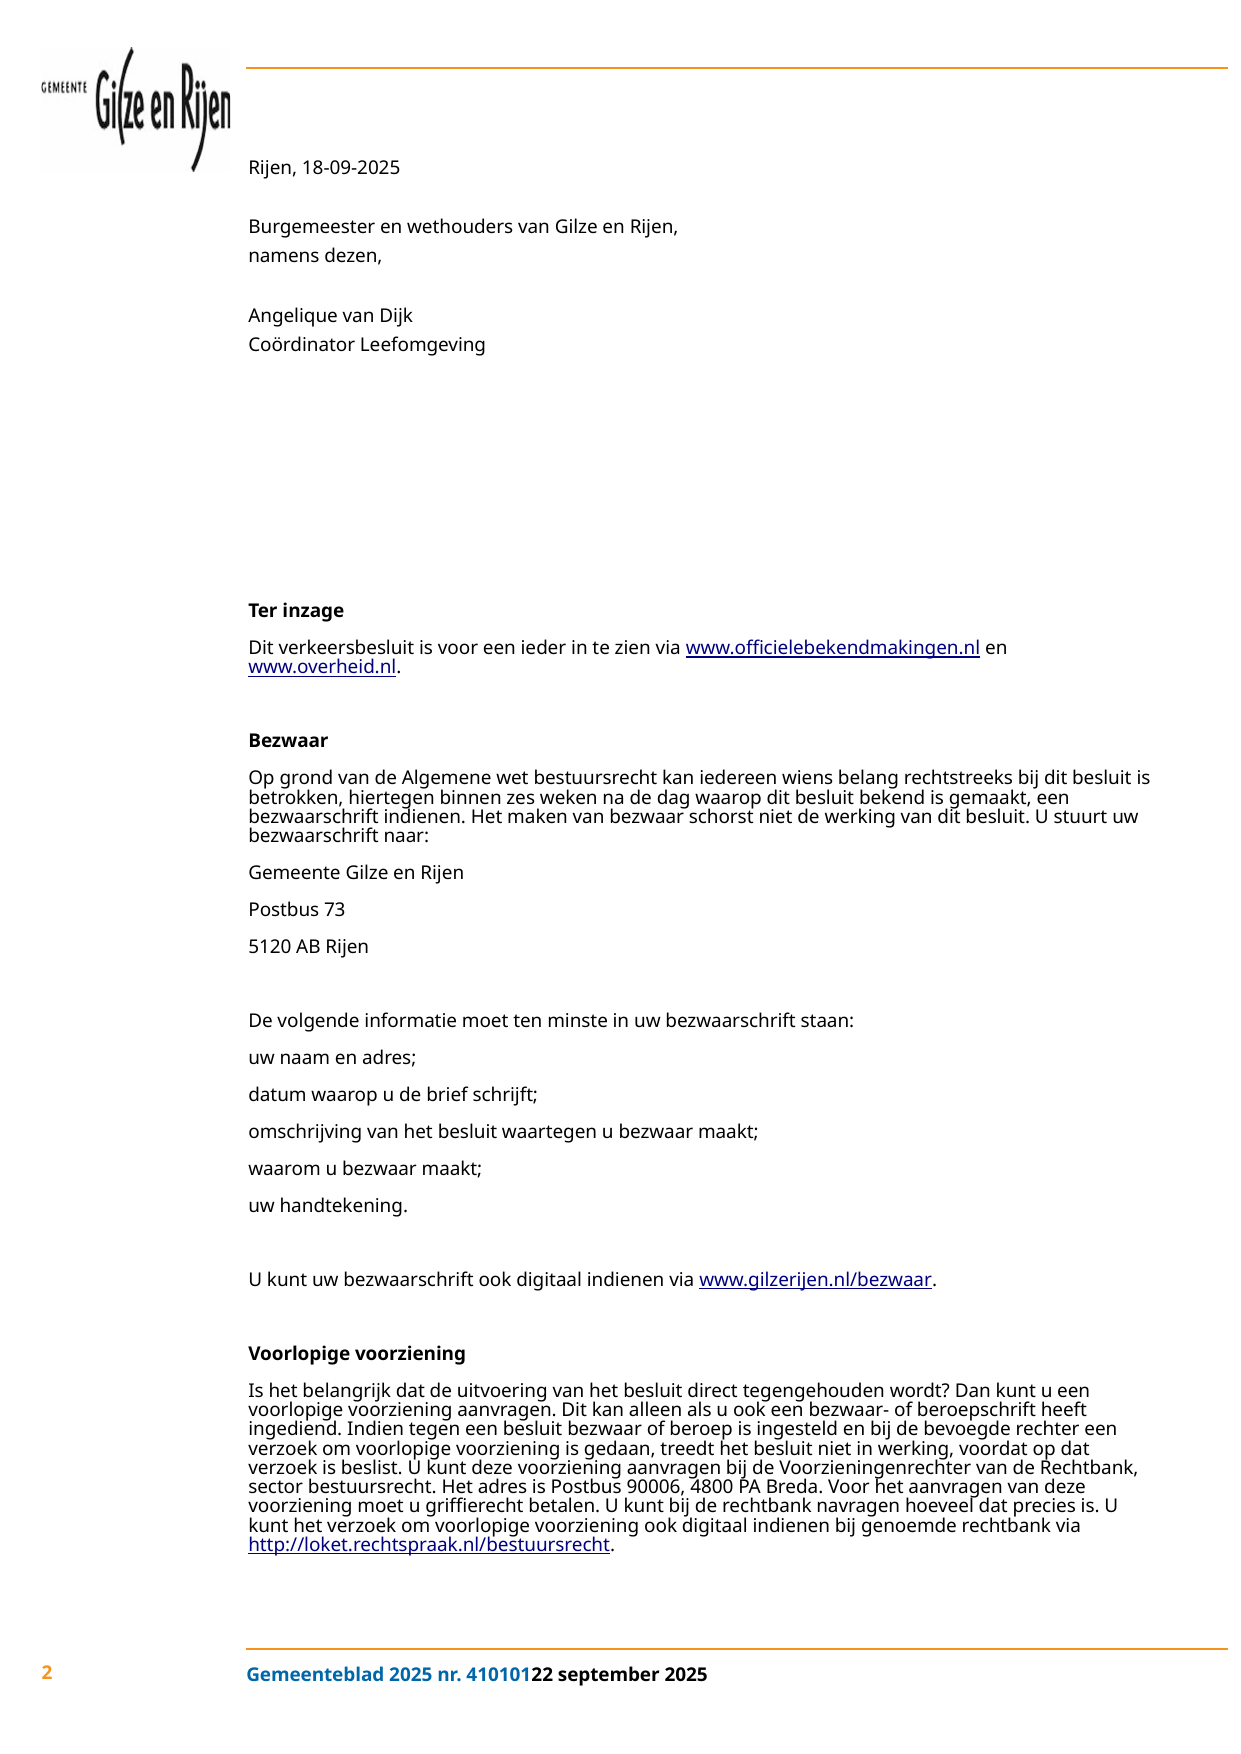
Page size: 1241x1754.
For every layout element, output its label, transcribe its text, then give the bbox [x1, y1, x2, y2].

text Coördinator Leefomgeving [248, 331, 1152, 357]
text waarom u bezwaar maakt; [248, 1160, 1152, 1179]
text Burgemeester en wethouders van Gilze en Rijen, [248, 213, 1152, 239]
text datum waarop u de brief schrijft; [248, 1086, 1152, 1105]
text Voorlopige voorziening [248, 1345, 1152, 1364]
text Bezwaar [248, 732, 1152, 752]
text Dit verkeersbesluit is voor een ieder in te zien via www.officielebekendmakingen.nl en www.overheid.nl. [248, 639, 1152, 678]
picture [41, 47, 231, 172]
text U kunt uw bezwaarschrift ook digitaal indienen via www.gilzerijen.nl/bezwaar. [248, 1271, 1152, 1290]
text 5120 AB Rijen [248, 938, 1152, 957]
text Angelique van Dijk [248, 302, 1152, 328]
text omschrijving van het besluit waartegen u bezwaar maakt; [248, 1123, 1152, 1142]
text Rijen, 18-09-2025 [248, 154, 1152, 180]
text namens dezen, [248, 243, 1152, 268]
text Is het belangrijk dat de uitvoering van het besluit direct tegengehouden wordt? Dan kunt u een voorlopige voorziening aanvragen. Dit kan alleen als u ook een bezwaar- of beroepschrift heeft ingediend. Indien tegen een besluit bezwaar of beroep is ingesteld en bij de bevoegde rechter een verzoek om voorlopige voorziening is gedaan, treedt het besluit niet in werking, voordat op dat verzoek is beslist. U kunt deze voorziening aanvragen bij de Voorzieningenrechter van de Rechtbank, sector bestuursrecht. Het adres is Postbus 90006, 4800 PA Breda. Voor het aanvragen van deze voorziening moet u griffierecht betalen. U kunt bij de rechtbank navragen hoeveel dat precies is. U kunt het verzoek om voorlopige voorziening ook digitaal indienen bij genoemde rechtbank via http://loket.rechtspraak.nl/bestuursrecht. [248, 1382, 1152, 1555]
text uw naam en adres; [248, 1049, 1152, 1068]
text Postbus 73 [248, 901, 1152, 920]
text Gemeente Gilze en Rijen [248, 864, 1152, 883]
text De volgende informatie moet ten minste in uw bezwaarschrift staan: [248, 1012, 1152, 1031]
text Op grond van de Algemene wet bestuursrecht kan iedereen wiens belang rechtstreeks bij dit besluit is betrokken, hiertegen binnen zes weken na de dag waarop dit besluit bekend is gemaakt, een bezwaarschrift indienen. Het maken van bezwaar schorst niet de werking van dit besluit. U stuurt uw bezwaarschrift naar: [248, 769, 1152, 846]
text Ter inzage [248, 602, 1152, 621]
text uw handtekening. [248, 1197, 1152, 1216]
